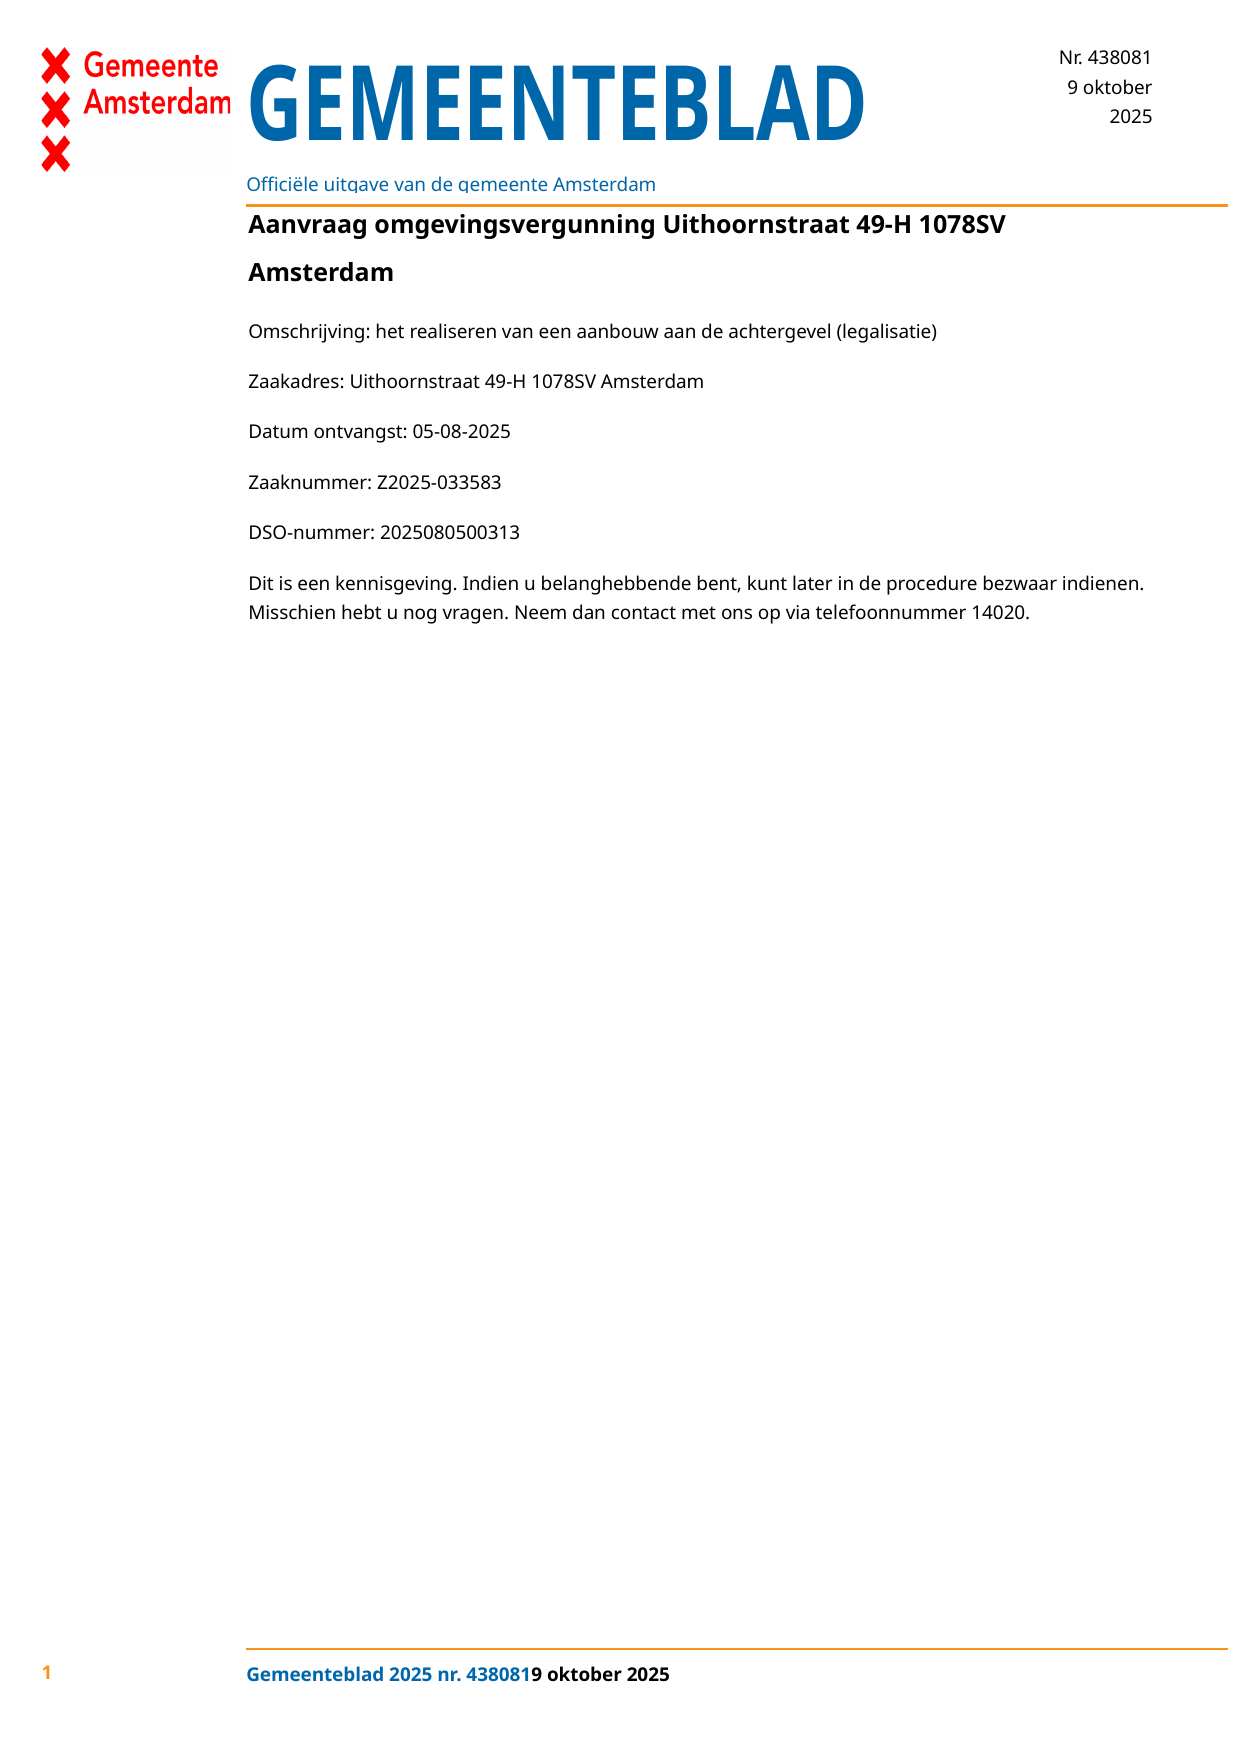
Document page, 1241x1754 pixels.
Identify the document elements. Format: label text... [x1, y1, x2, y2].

text Zaakadres: Uithoornstraat 49-H 1078SV Amsterdam [248, 368, 1152, 394]
text Omschrijving: het realiseren van een aanbouw aan de achtergevel (legalisatie) [248, 318, 1152, 344]
text Datum ontvangst: 05-08-2025 [248, 419, 1152, 444]
picture [41, 47, 231, 172]
text Zaaknummer: Z2025-033583 [248, 469, 1152, 495]
text DSO-nummer: 2025080500313 [248, 519, 1152, 545]
text Aanvraag omgevingsvergunning Uithoornstraat 49-H 1078SV Amsterdam [248, 207, 1152, 288]
text Dit is een kennisgeving. Indien u belanghebbende bent, kunt later in de procedure bezwaar indienen. Misschien hebt u nog vragen. Neem dan contact met ons op via telefoonnummer 14020. [248, 570, 1152, 625]
